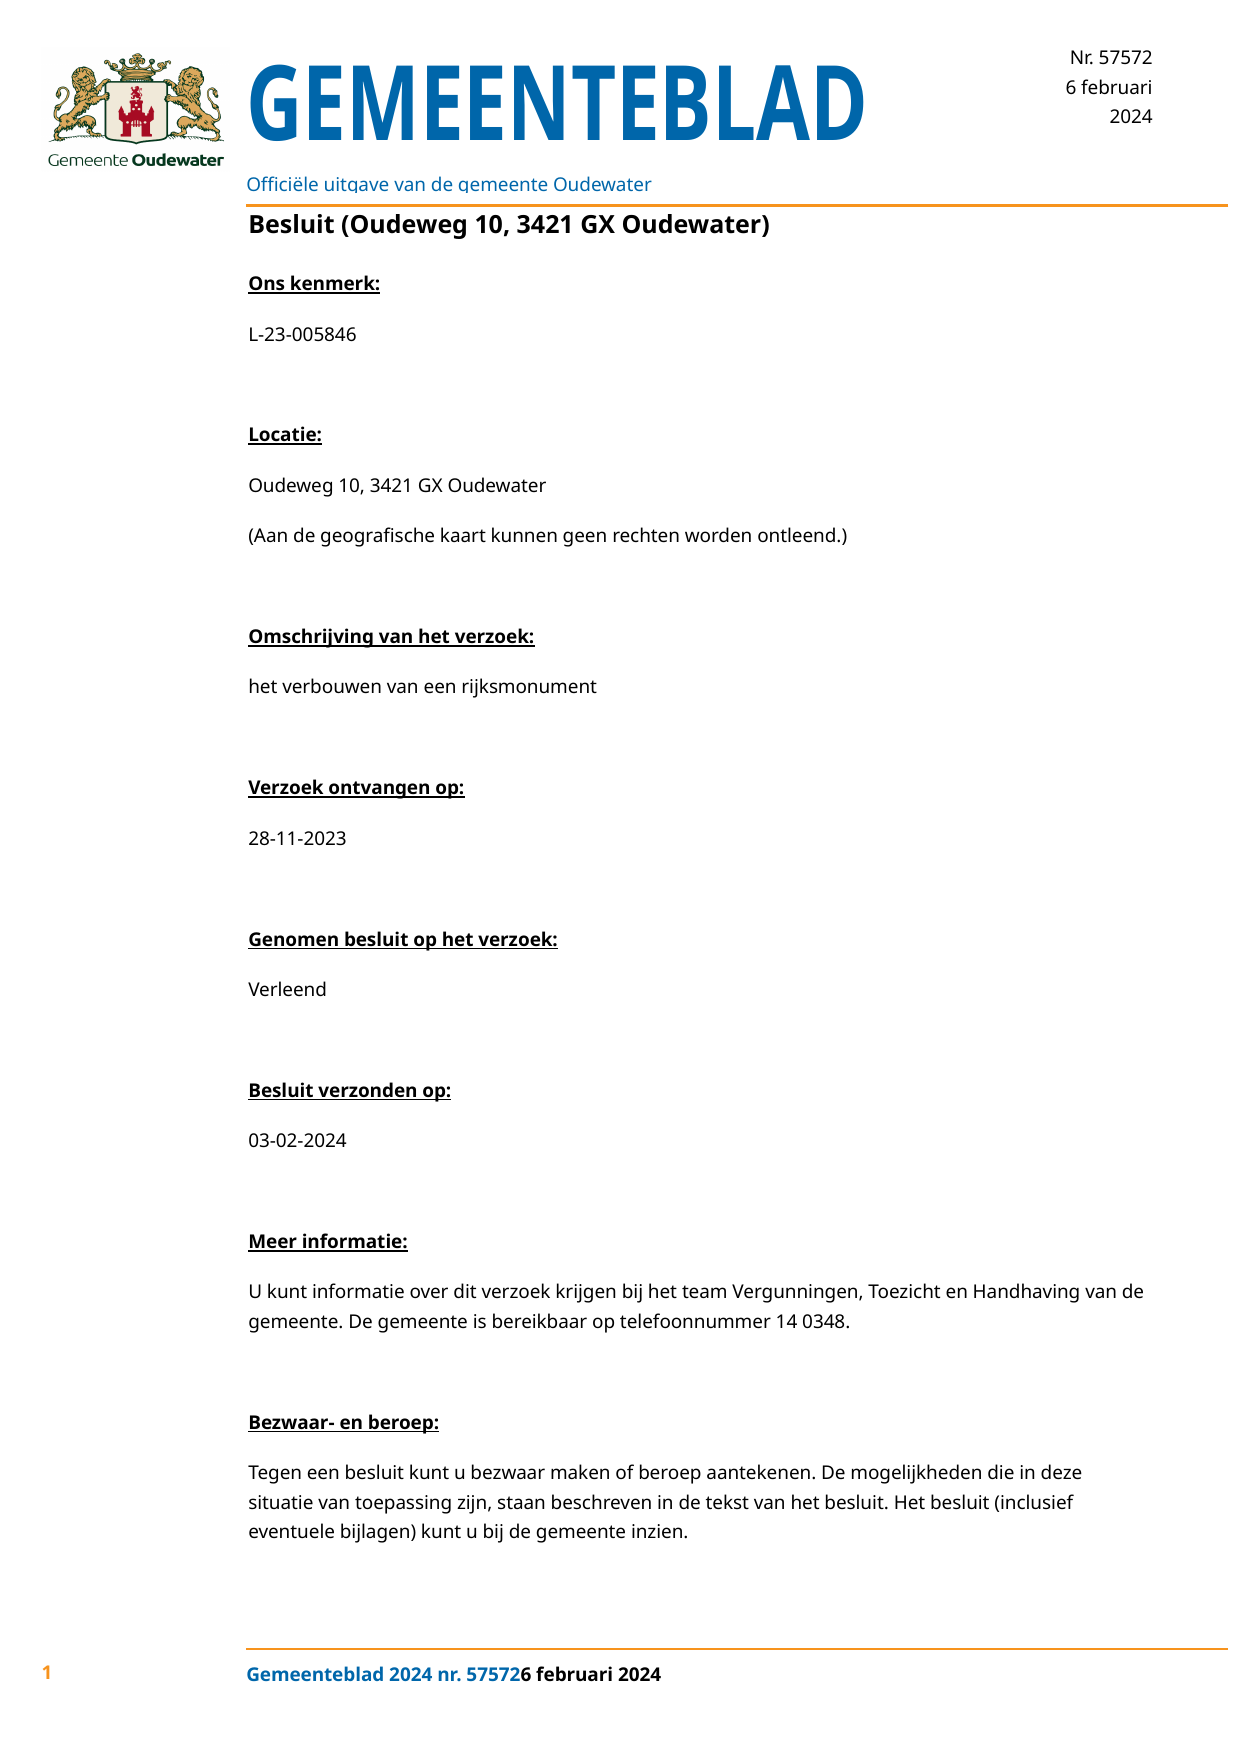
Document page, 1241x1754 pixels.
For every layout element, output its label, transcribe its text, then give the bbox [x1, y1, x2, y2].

text Besluit verzonden op: [248, 1077, 1152, 1103]
text het verbouwen van een rijksmonument [248, 674, 1152, 699]
text U kunt informatie over dit verzoek krijgen bij het team Vergunningen, Toezicht en Handhaving van de gemeente. De gemeente is bereikbaar op telefoonnummer 14 0348. [248, 1279, 1152, 1334]
text Verleend [248, 976, 1152, 1002]
text 28-11-2023 [248, 825, 1152, 851]
text Meer informatie: [248, 1228, 1152, 1254]
text Ons kenmerk: [248, 270, 1152, 296]
text Bezwaar- en beroep: [248, 1409, 1152, 1435]
text Genomen besluit op het verzoek: [248, 926, 1152, 951]
text Verzoek ontvangen op: [248, 774, 1152, 800]
text Tegen een besluit kunt u bezwaar maken of beroep aantekenen. De mogelijkheden die in deze situatie van toepassing zijn, staan beschreven in de tekst van het besluit. Het besluit (inclusief eventuele bijlagen) kunt u bij de gemeente inzien. [248, 1459, 1152, 1544]
text (Aan de geografische kaart kunnen geen rechten worden ontleend.) [248, 522, 1152, 548]
text L-23-005846 [248, 321, 1152, 346]
text Oudeweg 10, 3421 GX Oudewater [248, 472, 1152, 498]
text 03-02-2024 [248, 1127, 1152, 1153]
text Besluit (Oudeweg 10, 3421 GX Oudewater) [248, 207, 1152, 241]
picture [41, 47, 231, 172]
text Locatie: [248, 422, 1152, 447]
text Omschrijving van het verzoek: [248, 623, 1152, 649]
